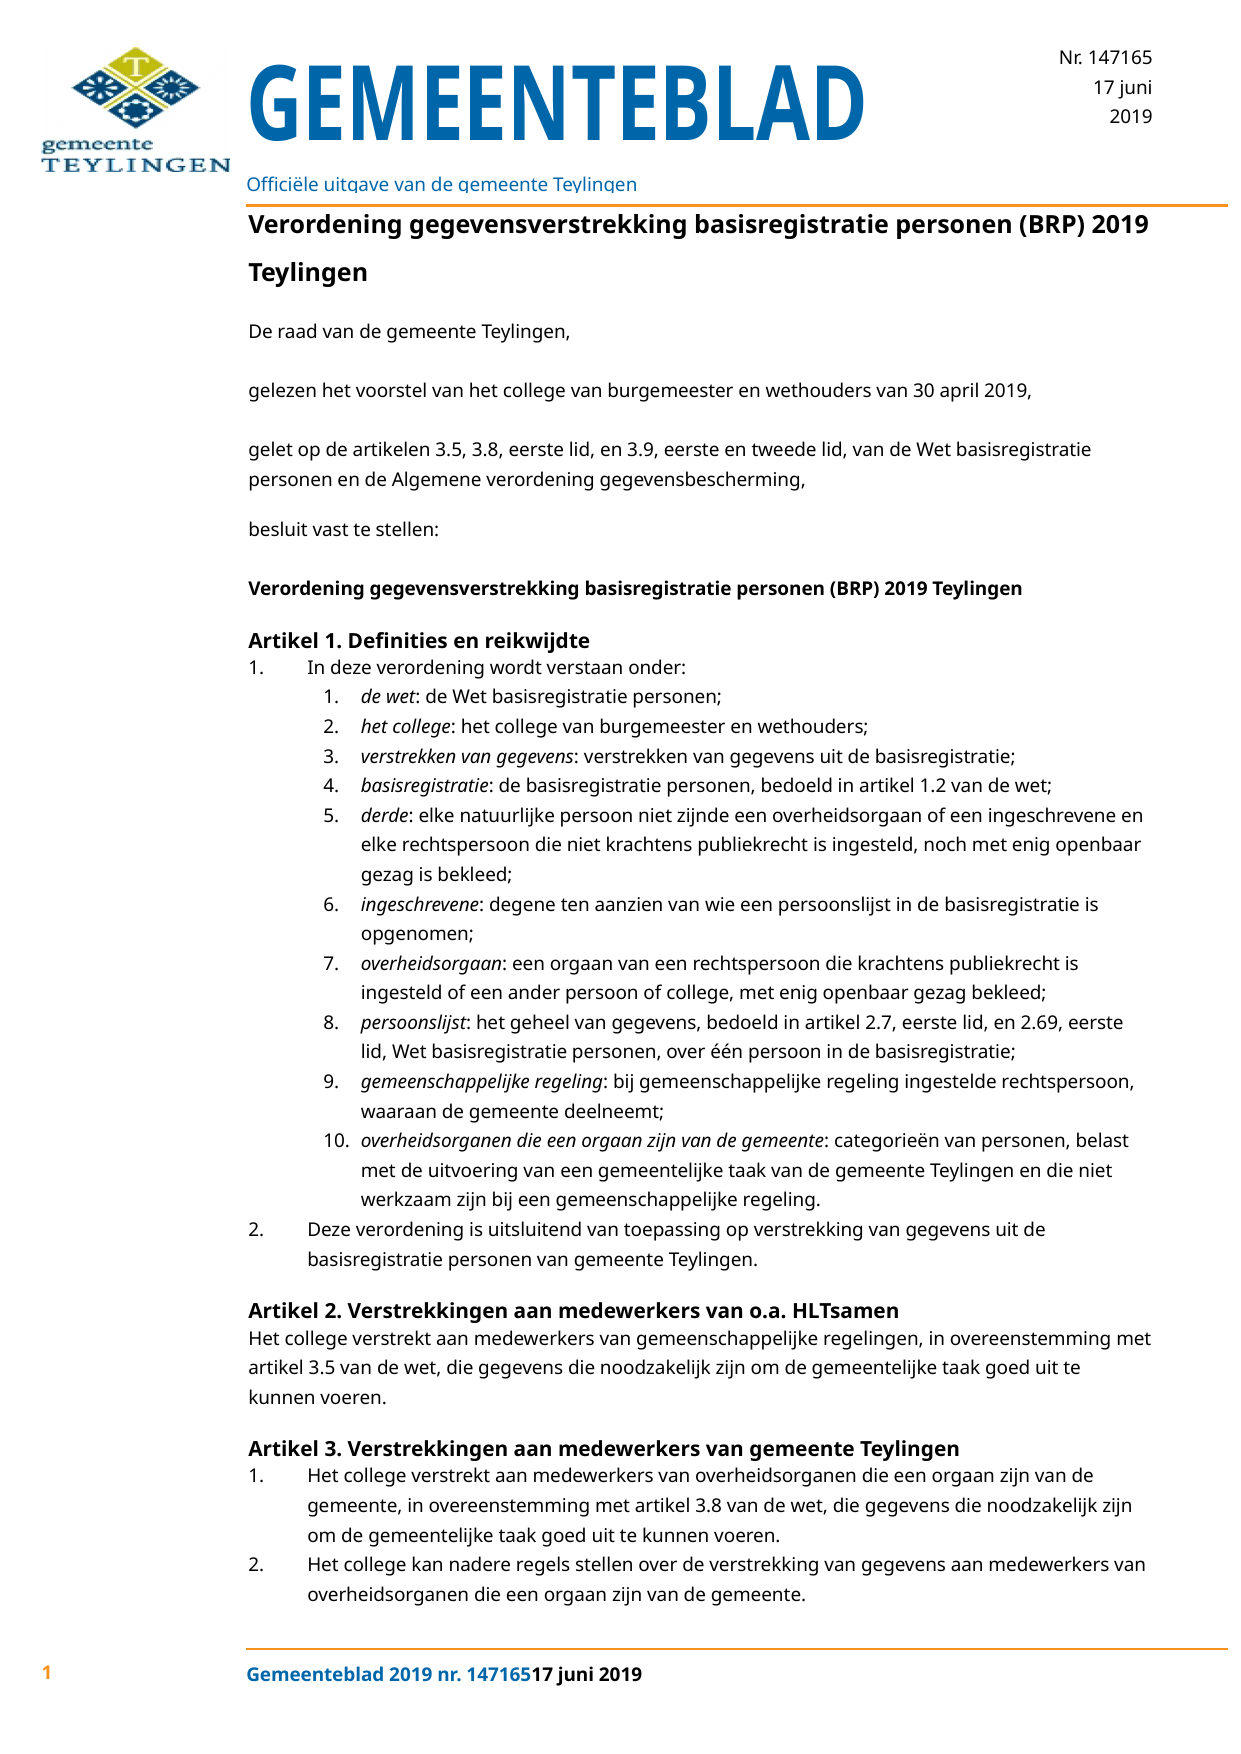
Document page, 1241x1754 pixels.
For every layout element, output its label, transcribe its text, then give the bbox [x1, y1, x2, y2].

picture [41, 47, 231, 172]
list het college: het college van burgemeester en wethouders; [323, 713, 1152, 739]
text gelet op de artikelen 3.5, 3.8, eerste lid, en 3.9, eerste en tweede lid, van de Wet basisregistratie personen en de Algemene verordening gegevensbescherming, [248, 436, 1152, 492]
text Het college verstrekt aan medewerkers van gemeenschappelijke regelingen, in overeenstemming met artikel 3.5 van de wet, die gegevens die noodzakelijk zijn om de gemeentelijke taak goed uit te kunnen voeren. [248, 1325, 1152, 1409]
list basisregistratie: de basisregistratie personen, bedoeld in artikel 1.2 van de wet; [323, 772, 1152, 798]
list verstrekken van gegevens: verstrekken van gegevens uit de basisregistratie; [323, 743, 1152, 769]
text Artikel 1. Definities en reikwijdte [248, 626, 1152, 654]
text De raad van de gemeente Teylingen, [248, 318, 1152, 344]
list persoonslijst: het geheel van gegevens, bedoeld in artikel 2.7, eerste lid, en 2.69, eerste lid, Wet basisregistratie personen, over één persoon in de basisregistratie; [323, 1009, 1152, 1064]
text Artikel 2. Verstrekkingen aan medewerkers van o.a. HLTsamen [248, 1296, 1152, 1325]
list Deze verordening is uitsluitend van toepassing op verstrekking van gegevens uit de basisregistratie personen van gemeente Teylingen. [248, 1216, 1152, 1272]
text besluit vast te stellen: [248, 516, 1152, 542]
list de wet: de Wet basisregistratie personen; [323, 684, 1152, 709]
list overheidsorgaan: een orgaan van een rechtspersoon die krachtens publiekrecht is ingesteld of een ander persoon of college, met enig openbaar gezag bekleed; [323, 950, 1152, 1005]
list overheidsorganen die een orgaan zijn van de gemeente: categorieën van personen, belast met de uitvoering van een gemeentelijke taak van de gemeente Teylingen en die niet werkzaam zijn bij een gemeenschappelijke regeling. [323, 1127, 1152, 1212]
list Het college kan nadere regels stellen over de verstrekking van gegevens aan medewerkers van overheidsorganen die een orgaan zijn van de gemeente. [248, 1551, 1152, 1607]
list gemeenschappelijke regeling: bij gemeenschappelijke regeling ingestelde rechtspersoon, waaraan de gemeente deelneemt; [323, 1068, 1152, 1124]
text Verordening gegevensverstrekking basisregistratie personen (BRP) 2019 Teylingen [248, 575, 1152, 601]
list In deze verordening wordt verstaan onder: [248, 654, 1152, 680]
text gelezen het voorstel van het college van burgemeester en wethouders van 30 april 2019, [248, 377, 1152, 403]
list ingeschrevene: degene ten aanzien van wie een persoonslijst in de basisregistratie is opgenomen; [323, 891, 1152, 946]
text Artikel 3. Verstrekkingen aan medewerkers van gemeente Teylingen [248, 1434, 1152, 1463]
text Verordening gegevensverstrekking basisregistratie personen (BRP) 2019 Teylingen [248, 207, 1152, 288]
list derde: elke natuurlijke persoon niet zijnde een overheidsorgaan of een ingeschrevene en elke rechtspersoon die niet krachtens publiekrecht is ingesteld, noch met enig openbaar gezag is bekleed; [323, 802, 1152, 887]
list Het college verstrekt aan medewerkers van overheidsorganen die een orgaan zijn van de gemeente, in overeenstemming met artikel 3.8 van de wet, die gegevens die noodzakelijk zijn om de gemeentelijke taak goed uit te kunnen voeren. [248, 1463, 1152, 1548]
